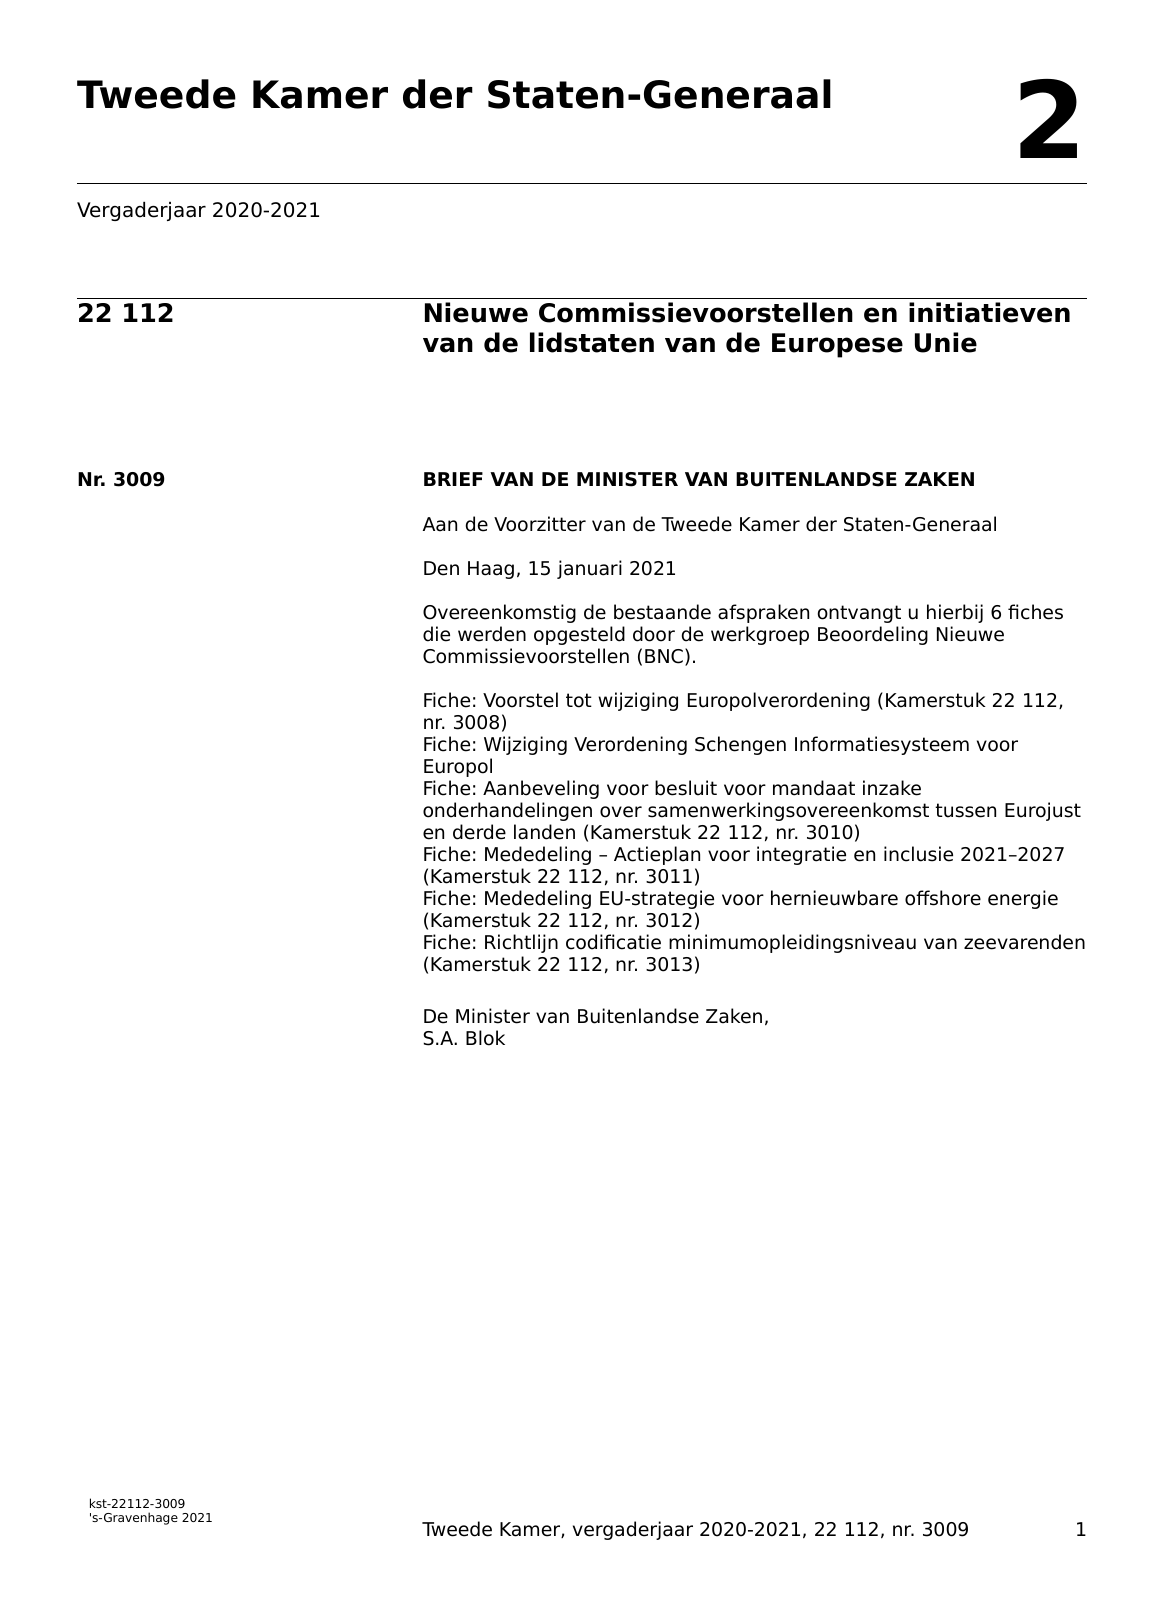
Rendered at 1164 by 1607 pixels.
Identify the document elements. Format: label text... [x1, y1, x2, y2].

text Fiche: Aanbeveling voor besluit voor mandaat inzake onderhandelingen over samenwerkingsovereenkomst tussen Eurojust en derde landen (Kamerstuk 22 112, nr. 3010) [422, 778, 1087, 844]
text Den Haag, 15 januari 2021 [422, 558, 1087, 580]
text Fiche: Voorstel tot wijziging Europolverordening (Kamerstuk 22 112, nr. 3008) [422, 690, 1087, 734]
table_header 2 [886, 59, 1087, 183]
text De Minister van Buitenlandse Zaken, S.A. Blok [422, 1006, 1087, 1050]
text Fiche: Mededeling EU-strategie voor hernieuwbare offshore energie (Kamerstuk 22 112, nr. 3012) [422, 888, 1087, 932]
subtitle Nr. 3009 BRIEF VAN DE MINISTER VAN BUITENLANDSE ZAKEN [77, 469, 1087, 491]
table_header Tweede Kamer der Staten-Generaal [77, 59, 886, 183]
text Fiche: Mededeling – Actieplan voor integratie en inclusie 2021–2027 (Kamerstuk 22 112, nr. 3011) [422, 844, 1087, 888]
subtitle 22 112 Nieuwe Commissievoorstellen en initiatieven van de lidstaten van de Europese Unie [77, 299, 1087, 358]
text Aan de Voorzitter van de Tweede Kamer der Staten-Generaal [422, 513, 1087, 536]
text 's-Gravenhage 2021 [88, 1511, 323, 1525]
text Fiche: Wijziging Verordening Schengen Informatiesysteem voor Europol [422, 734, 1087, 778]
text Overeenkomstig de bestaande afspraken ontvangt u hierbij 6 fiches die werden opgesteld door de werkgroep Beoordeling Nieuwe Commissievoorstellen (BNC). [422, 602, 1087, 668]
table_cell Vergaderjaar 2020-2021 [77, 184, 1087, 298]
text Fiche: Richtlijn codificatie minimumopleidingsniveau van zeevarenden (Kamerstuk 22 112, nr. 3013) [422, 932, 1087, 976]
text kst-22112-3009 [88, 1497, 323, 1511]
